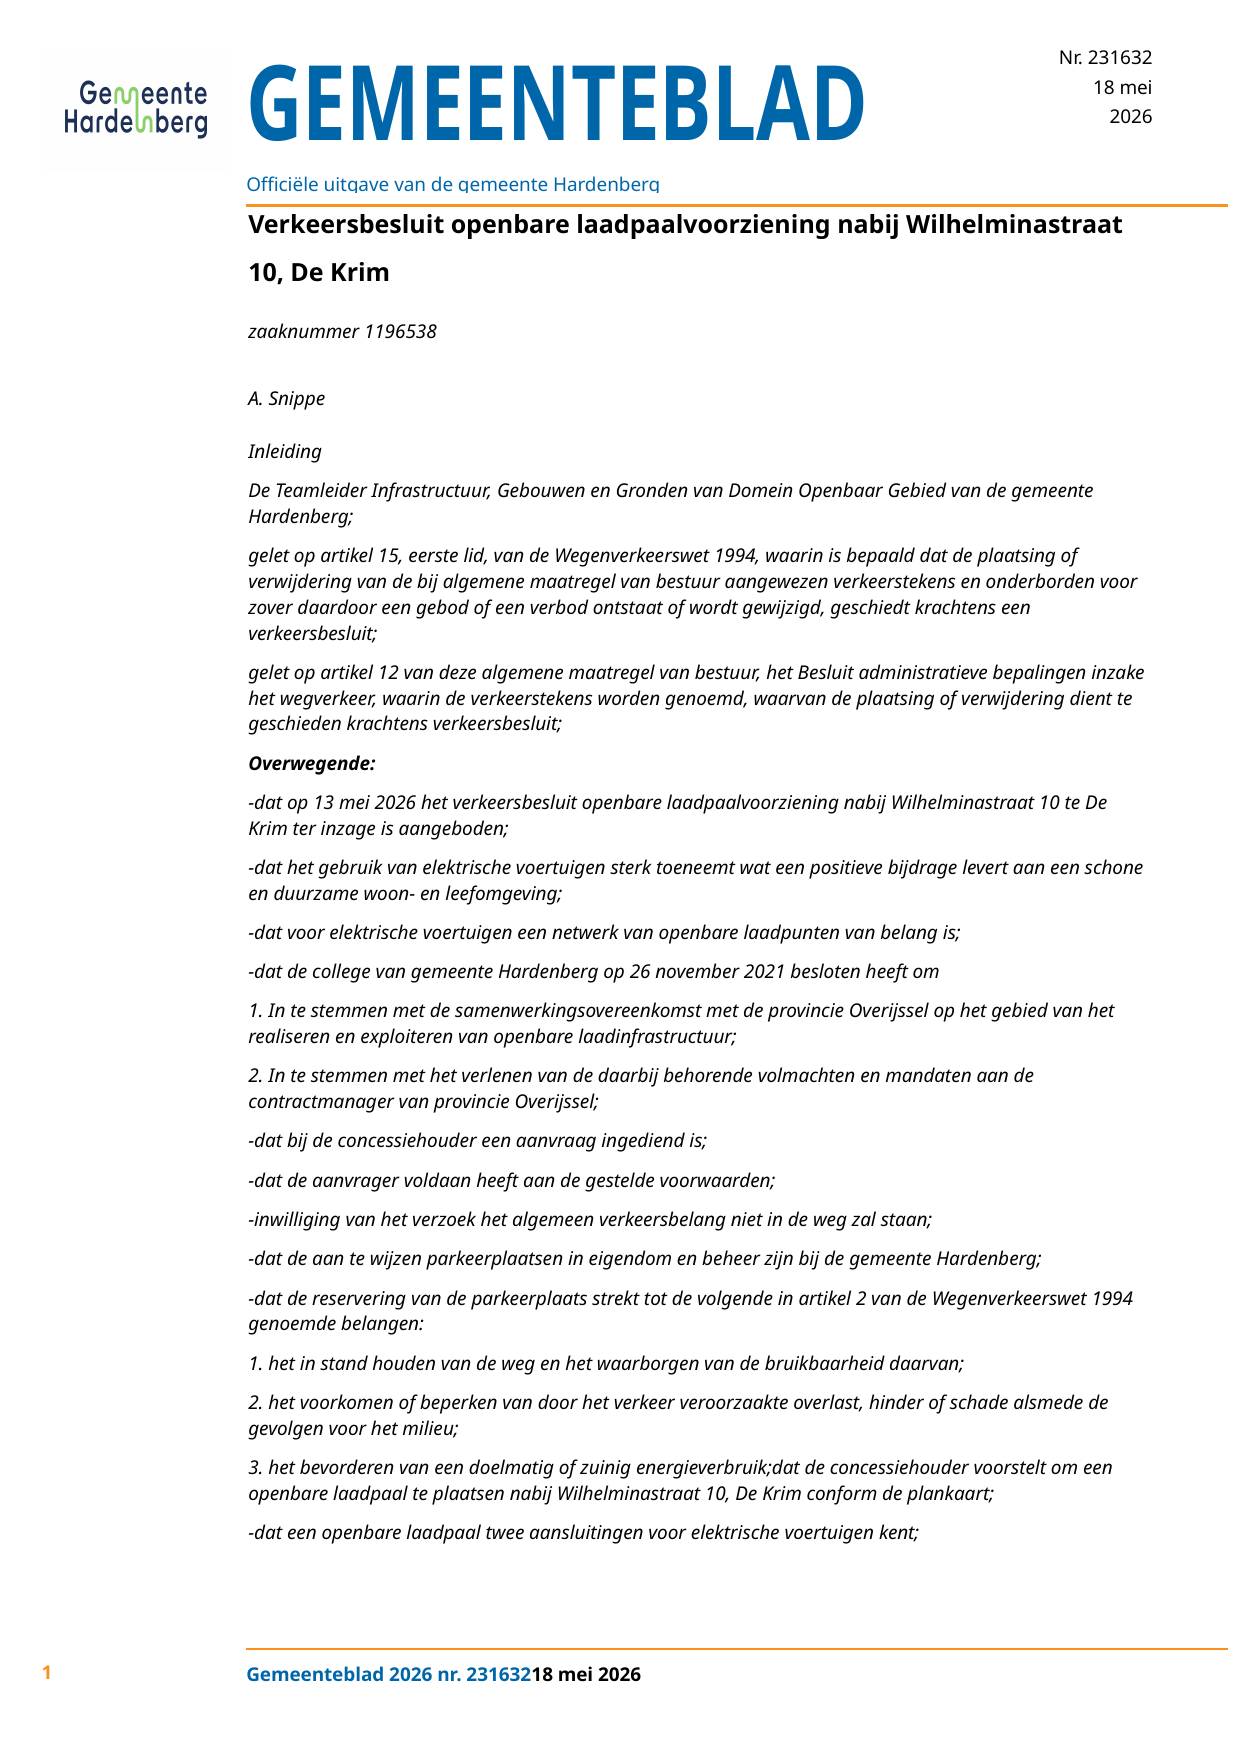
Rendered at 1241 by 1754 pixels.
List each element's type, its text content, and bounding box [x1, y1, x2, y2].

text 1. het in stand houden van de weg en het waarborgen van de bruikbaarheid daarvan; [248, 1350, 1152, 1376]
text -dat de aanvrager voldaan heeft aan de gestelde voorwaarden; [248, 1167, 1152, 1193]
text zaaknummer 1196538 [248, 318, 1152, 344]
text -dat het gebruik van elektrische voertuigen sterk toeneemt wat een positieve bijdrage levert aan een schone en duurzame woon- en leefomgeving; [248, 854, 1152, 906]
text -dat een openbare laadpaal twee aansluitingen voor elektrische voertuigen kent; [248, 1519, 1152, 1545]
text -dat voor elektrische voertuigen een netwerk van openbare laadpunten van belang is; [248, 919, 1152, 945]
text gelet op artikel 15, eerste lid, van de Wegenverkeerswet 1994, waarin is bepaald dat de plaatsing of verwijdering van de bij algemene maatregel van bestuur aangewezen verkeerstekens en onderborden voor zover daardoor een gebod of een verbod ontstaat of wordt gewijzigd, geschiedt krachtens een verkeersbesluit; [248, 543, 1152, 646]
text -dat de college van gemeente Hardenberg op 26 november 2021 besloten heeft om [248, 958, 1152, 984]
text -dat op 13 mei 2026 het verkeersbesluit openbare laadpaalvoorziening nabij Wilhelminastraat 10 te De Krim ter inzage is aangeboden; [248, 789, 1152, 841]
text -dat de reservering van de parkeerplaats strekt tot de volgende in artikel 2 van de Wegenverkeerswet 1994 genoemde belangen: [248, 1285, 1152, 1336]
text -dat de aan te wijzen parkeerplaatsen in eigendom en beheer zijn bij de gemeente Hardenberg; [248, 1246, 1152, 1271]
text 3. het bevorderen van een doelmatig of zuinig energieverbruik;dat de concessiehouder voorstelt om een openbare laadpaal te plaatsen nabij Wilhelminastraat 10, De Krim conform de plankaart; [248, 1454, 1152, 1506]
text Verkeersbesluit openbare laadpaalvoorziening nabij Wilhelminastraat 10, De Krim [248, 207, 1152, 288]
text 2. het voorkomen of beperken van door het verkeer veroorzaakte overlast, hinder of schade alsmede de gevolgen voor het milieu; [248, 1389, 1152, 1441]
picture [41, 47, 231, 172]
text De Teamleider Infrastructuur, Gebouwen en Gronden van Domein Openbaar Gebied van de gemeente Hardenberg; [248, 478, 1152, 529]
text -dat bij de concessiehouder een aanvraag ingediend is; [248, 1128, 1152, 1153]
text 2. In te stemmen met het verlenen van de daarbij behorende volmachten en mandaten aan de contractmanager van provincie Overijssel; [248, 1063, 1152, 1114]
text Inleiding [248, 438, 1152, 464]
text 1. In te stemmen met de samenwerkingsovereenkomst met de provincie Overijssel op het gebied van het realiseren en exploiteren van openbare laadinfrastructuur; [248, 998, 1152, 1049]
text Overwegende: [248, 750, 1152, 776]
text -inwilliging van het verzoek het algemeen verkeersbelang niet in de weg zal staan; [248, 1206, 1152, 1232]
text A. Snippe [248, 386, 1152, 411]
text gelet op artikel 12 van deze algemene maatregel van bestuur, het Besluit administratieve bepalingen inzake het wegverkeer, waarin de verkeerstekens worden genoemd, waarvan de plaatsing of verwijdering dient te geschieden krachtens verkeersbesluit; [248, 659, 1152, 736]
